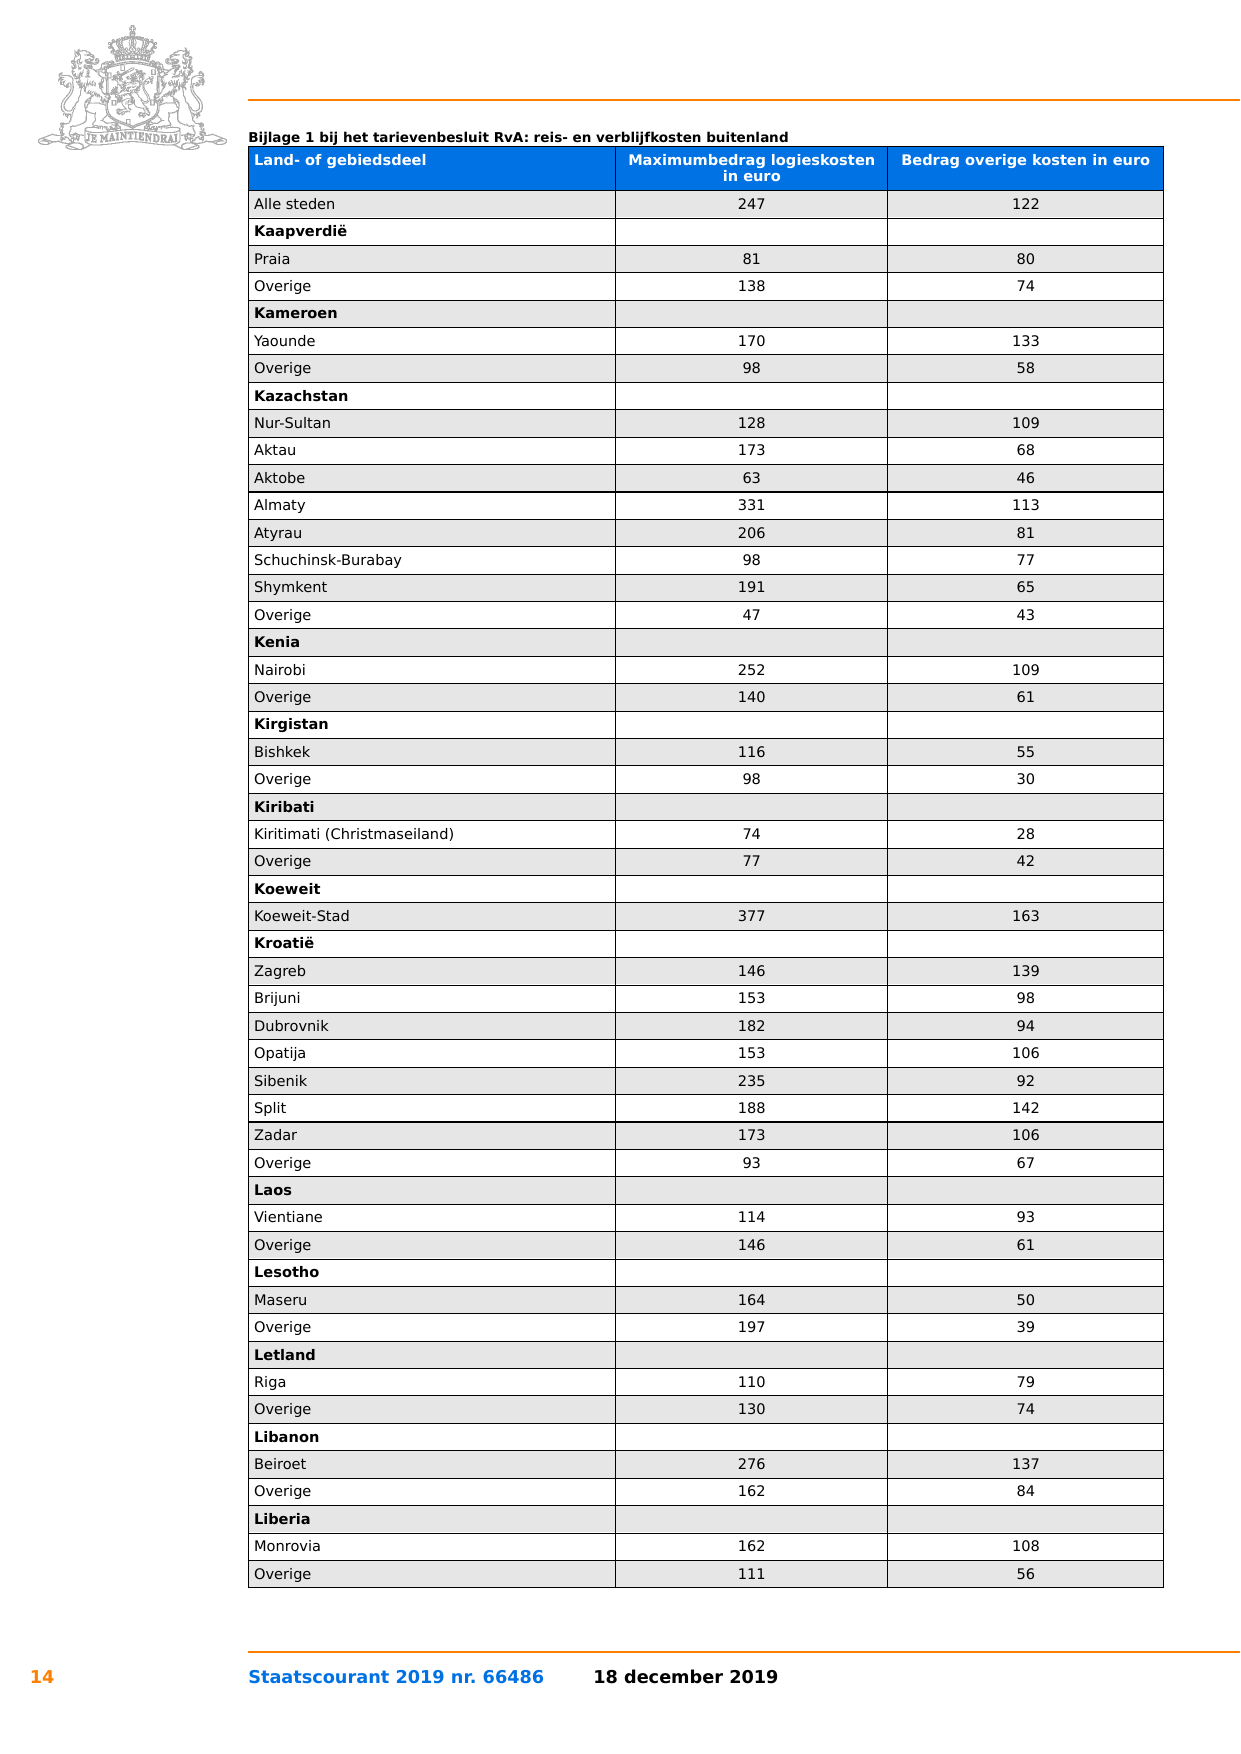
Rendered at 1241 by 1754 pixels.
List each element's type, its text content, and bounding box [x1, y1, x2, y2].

table_cell 206 [616, 520, 887, 546]
table_cell 47 [616, 602, 887, 628]
table_cell 113 [888, 493, 1163, 519]
table_cell 116 [616, 739, 887, 765]
table_cell 122 [888, 191, 1163, 217]
table_cell 81 [616, 246, 887, 272]
table_cell Sibenik [249, 1068, 615, 1094]
table_cell Split [249, 1095, 615, 1121]
table_cell Opatija [249, 1040, 615, 1067]
table_cell 61 [888, 684, 1163, 711]
table_cell Schuchinsk-Burabay [249, 547, 615, 573]
table_cell Overige [249, 1396, 615, 1423]
table_cell 63 [616, 465, 887, 491]
table_cell Overige [249, 1232, 615, 1258]
table_cell 43 [888, 602, 1163, 628]
table_cell Zagreb [249, 958, 615, 984]
table_cell Brijuni [249, 986, 615, 1012]
table_cell Lesotho [249, 1260, 615, 1286]
table_cell Laos [249, 1177, 615, 1204]
table_cell 65 [888, 575, 1163, 601]
table_cell Riga [249, 1369, 615, 1395]
table_cell 139 [888, 958, 1163, 984]
table_cell 39 [888, 1314, 1163, 1341]
table_cell Overige [249, 1561, 615, 1587]
table_cell 182 [616, 1013, 887, 1039]
table_cell Kenia [249, 629, 615, 656]
table_cell [888, 794, 1163, 820]
table_cell 58 [888, 355, 1163, 382]
table_cell [888, 219, 1163, 245]
table_cell Nairobi [249, 657, 615, 683]
table_cell 74 [888, 273, 1163, 299]
table_cell 109 [888, 410, 1163, 437]
table_cell 163 [888, 903, 1163, 930]
table_cell Bedrag overige kosten in euro [888, 147, 1163, 190]
table_cell [616, 1177, 887, 1204]
table_cell 94 [888, 1013, 1163, 1039]
table_cell 170 [616, 328, 887, 354]
table_cell 173 [616, 1123, 887, 1149]
table_cell 77 [616, 849, 887, 875]
table_cell Monrovia [249, 1534, 615, 1560]
table_cell 110 [616, 1369, 887, 1395]
table_cell 50 [888, 1287, 1163, 1313]
table_cell 138 [616, 273, 887, 299]
table_cell Shymkent [249, 575, 615, 601]
table_cell 93 [888, 1205, 1163, 1231]
table_cell Maximumbedrag logieskosten in euro [616, 147, 887, 190]
table_cell 252 [616, 657, 887, 683]
table_cell 142 [888, 1095, 1163, 1121]
table_cell [616, 1342, 887, 1368]
table_cell [888, 931, 1163, 957]
table_cell 130 [616, 1396, 887, 1423]
table_cell 108 [888, 1534, 1163, 1560]
table_cell 106 [888, 1040, 1163, 1067]
table_cell 79 [888, 1369, 1163, 1395]
table_cell 111 [616, 1561, 887, 1587]
table_cell 133 [888, 328, 1163, 354]
table_cell Overige [249, 1314, 615, 1341]
table_cell 98 [616, 766, 887, 793]
table_cell Kameroen [249, 301, 615, 327]
table_cell 61 [888, 1232, 1163, 1258]
table_cell 55 [888, 739, 1163, 765]
table_cell [616, 1424, 887, 1450]
picture [38, 25, 227, 150]
table_cell 162 [616, 1534, 887, 1560]
table_cell [888, 629, 1163, 656]
table_cell Vientiane [249, 1205, 615, 1231]
table_cell Overige [249, 1150, 615, 1176]
table_cell 81 [888, 520, 1163, 546]
table_cell Kazachstan [249, 383, 615, 409]
table_cell 98 [616, 547, 887, 573]
table_cell 197 [616, 1314, 887, 1341]
table_cell [888, 301, 1163, 327]
table_cell [616, 931, 887, 957]
table_header Bijlage 1 bij het tarievenbesluit RvA: reis- en verblijfkosten buitenland [248, 130, 1163, 146]
table_cell Koeweit-Stad [249, 903, 615, 930]
table_cell [888, 1177, 1163, 1204]
table_cell [888, 383, 1163, 409]
table_cell Kaapverdië [249, 219, 615, 245]
table_cell Overige [249, 602, 615, 628]
table_cell 377 [616, 903, 887, 930]
table_cell 162 [616, 1479, 887, 1505]
table_cell 67 [888, 1150, 1163, 1176]
table_cell 114 [616, 1205, 887, 1231]
table_cell 109 [888, 657, 1163, 683]
table_cell Alle steden [249, 191, 615, 217]
table_cell 331 [616, 493, 887, 519]
table_cell 98 [616, 355, 887, 382]
table_cell Libanon [249, 1424, 615, 1450]
table_cell 164 [616, 1287, 887, 1313]
table_cell Atyrau [249, 520, 615, 546]
table_cell Letland [249, 1342, 615, 1368]
table_cell Aktobe [249, 465, 615, 491]
table_cell Nur-Sultan [249, 410, 615, 437]
table_cell [888, 1342, 1163, 1368]
table_cell [616, 1260, 887, 1286]
table_cell 137 [888, 1451, 1163, 1478]
table_cell Zadar [249, 1123, 615, 1149]
table_cell Dubrovnik [249, 1013, 615, 1039]
table_cell Overige [249, 684, 615, 711]
table_cell Overige [249, 1479, 615, 1505]
table_cell Koeweit [249, 876, 615, 902]
table_cell 68 [888, 438, 1163, 464]
table_cell [616, 383, 887, 409]
table_cell Aktau [249, 438, 615, 464]
table_cell 74 [616, 821, 887, 847]
table_cell [616, 629, 887, 656]
table_cell [616, 794, 887, 820]
table_cell [888, 712, 1163, 738]
table_cell 153 [616, 986, 887, 1012]
table_cell 46 [888, 465, 1163, 491]
table_cell Overige [249, 273, 615, 299]
table_cell 30 [888, 766, 1163, 793]
table_cell 235 [616, 1068, 887, 1094]
table_cell 106 [888, 1123, 1163, 1149]
table_cell 42 [888, 849, 1163, 875]
table_cell [616, 219, 887, 245]
table_cell [888, 876, 1163, 902]
table_cell Overige [249, 355, 615, 382]
table_cell Kiribati [249, 794, 615, 820]
table_cell Overige [249, 849, 615, 875]
table_cell 146 [616, 1232, 887, 1258]
table_cell [616, 876, 887, 902]
table_cell 77 [888, 547, 1163, 573]
table_cell Kirgistan [249, 712, 615, 738]
table_cell 191 [616, 575, 887, 601]
table_cell Maseru [249, 1287, 615, 1313]
table_cell 84 [888, 1479, 1163, 1505]
table_cell 247 [616, 191, 887, 217]
table_cell [616, 712, 887, 738]
table_cell 146 [616, 958, 887, 984]
table_cell 56 [888, 1561, 1163, 1587]
table_cell 153 [616, 1040, 887, 1067]
table_cell 140 [616, 684, 887, 711]
table_cell [616, 1506, 887, 1532]
table_cell 128 [616, 410, 887, 437]
table_cell [888, 1424, 1163, 1450]
table_cell Kiritimati (Christmaseiland) [249, 821, 615, 847]
table_cell 173 [616, 438, 887, 464]
table_cell Overige [249, 766, 615, 793]
table_cell Yaounde [249, 328, 615, 354]
table_cell [888, 1506, 1163, 1532]
table_cell 98 [888, 986, 1163, 1012]
table_cell 276 [616, 1451, 887, 1478]
table_cell [616, 301, 887, 327]
table_cell Beiroet [249, 1451, 615, 1478]
table_cell 93 [616, 1150, 887, 1176]
table_cell Almaty [249, 493, 615, 519]
table_cell Praia [249, 246, 615, 272]
table_cell 92 [888, 1068, 1163, 1094]
table_cell Liberia [249, 1506, 615, 1532]
table_cell 80 [888, 246, 1163, 272]
table_cell 74 [888, 1396, 1163, 1423]
table_cell Kroatië [249, 931, 615, 957]
table_cell Bishkek [249, 739, 615, 765]
table_cell Land- of gebiedsdeel [249, 147, 615, 190]
table_cell 28 [888, 821, 1163, 847]
table_cell [888, 1260, 1163, 1286]
table_cell 188 [616, 1095, 887, 1121]
